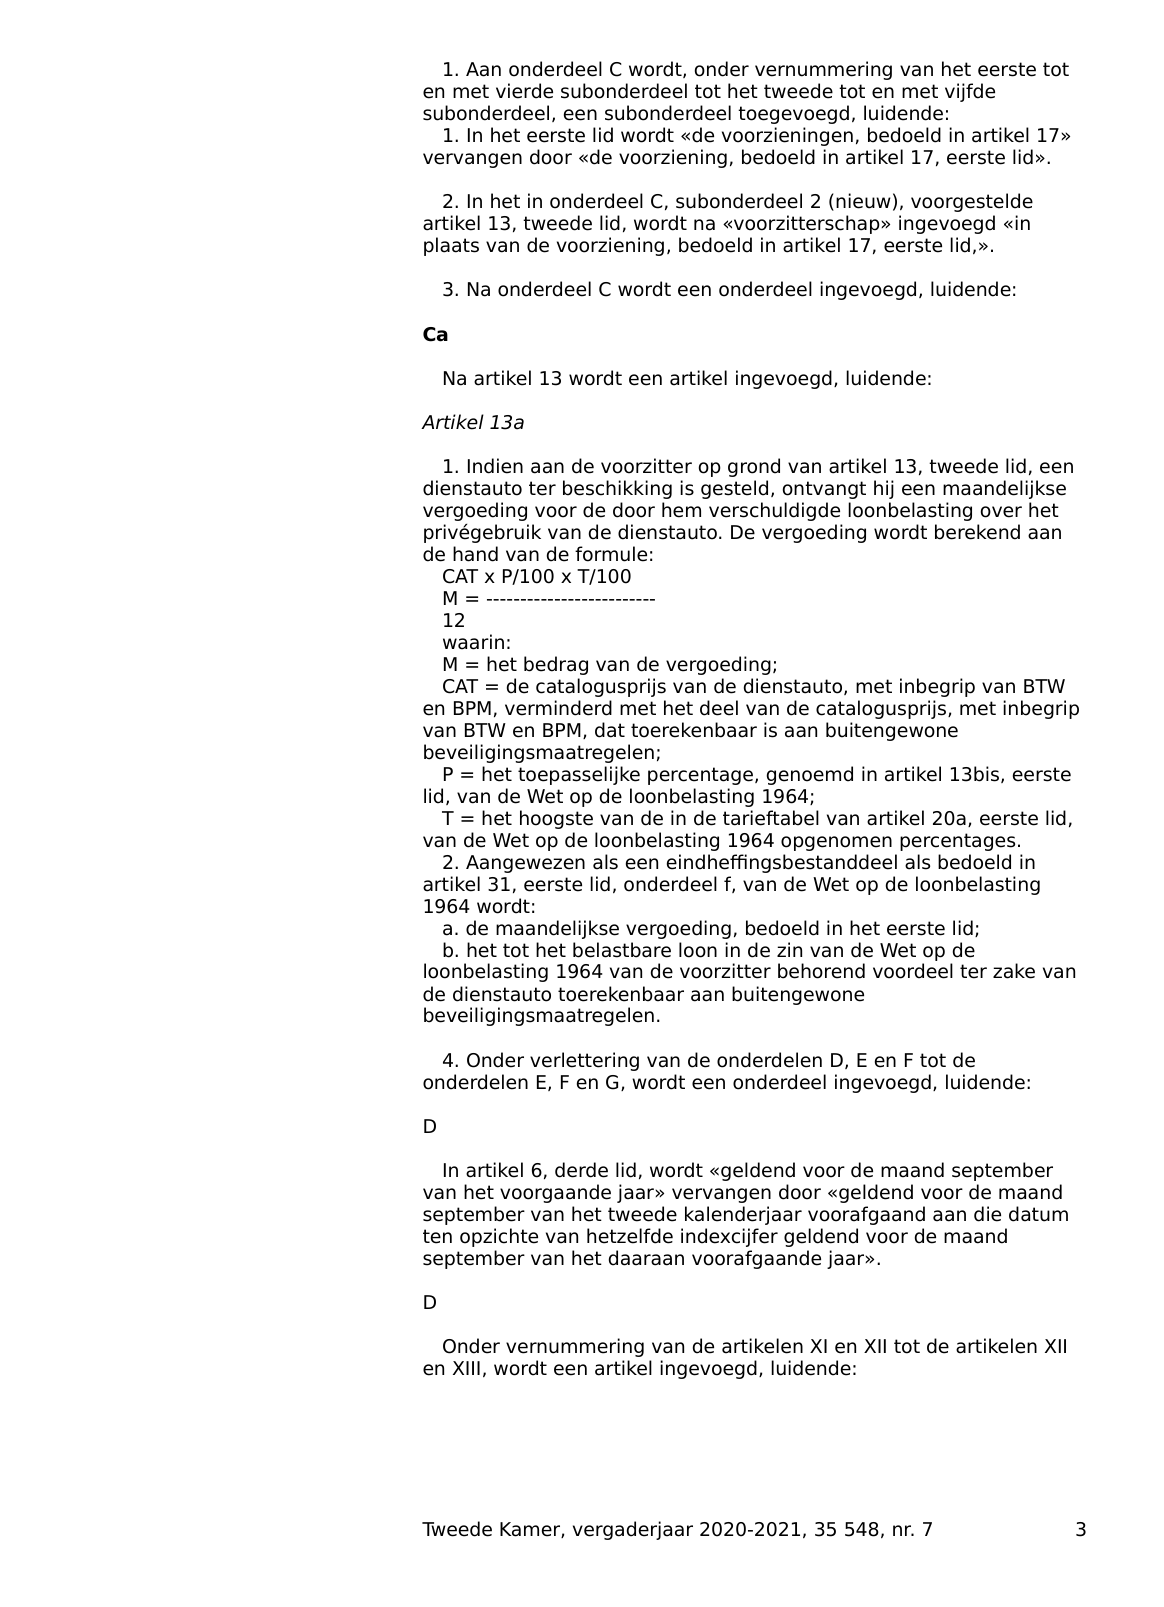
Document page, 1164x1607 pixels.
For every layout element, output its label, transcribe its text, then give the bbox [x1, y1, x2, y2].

text 12 [422, 610, 1087, 632]
text 2. Aangewezen als een eindheffingsbestanddeel als bedoeld in artikel 31, eerste lid, onderdeel f, van de Wet op de loonbelasting 1964 wordt: [422, 852, 1087, 917]
text M = ------------------------- [422, 588, 1087, 610]
text Na artikel 13 wordt een artikel ingevoegd, luidende: [422, 368, 1087, 389]
text b. het tot het belastbare loon in de zin van de Wet op de loonbelasting 1964 van de voorzitter behorend voordeel ter zake van de dienstauto toerekenbaar aan buitengewone beveiligingsmaatregelen. [422, 939, 1087, 1027]
text a. de maandelijkse vergoeding, bedoeld in het eerste lid; [422, 917, 1087, 939]
text M = het bedrag van de vergoeding; [422, 654, 1087, 676]
subtitle Ca [422, 323, 1087, 345]
text CAT x P/100 x T/100 [422, 566, 1087, 588]
text 2. In het in onderdeel C, subonderdeel 2 (nieuw), voorgestelde artikel 13, tweede lid, wordt na «voorzitterschap» ingevoegd «in plaats van de voorziening, bedoeld in artikel 17, eerste lid,». [422, 191, 1087, 257]
text waarin: [422, 632, 1087, 654]
text 1. Indien aan de voorzitter op grond van artikel 13, tweede lid, een dienstauto ter beschikking is gesteld, ontvangt hij een maandelijkse vergoeding voor de door hem verschuldigde loonbelasting over het privégebruik van de dienstauto. De vergoeding wordt berekend aan de hand van de formule: [422, 456, 1087, 566]
text In artikel 6, derde lid, wordt «geldend voor de maand september van het voorgaande jaar» vervangen door «geldend voor de maand september van het tweede kalenderjaar voorafgaand aan die datum ten opzichte van hetzelfde indexcijfer geldend voor de maand september van het daaraan voorafgaande jaar». [422, 1160, 1087, 1270]
text 4. Onder verlettering van de onderdelen D, E en F tot de onderdelen E, F en G, wordt een onderdeel ingevoegd, luidende: [422, 1049, 1087, 1093]
subtitle Artikel 13a [422, 412, 1087, 434]
text 3. Na onderdeel C wordt een onderdeel ingevoegd, luidende: [422, 279, 1087, 301]
text 1. Aan onderdeel C wordt, onder vernummering van het eerste tot en met vierde subonderdeel tot het tweede tot en met vijfde subonderdeel, een subonderdeel toegevoegd, luidende: [422, 59, 1087, 125]
subtitle D [422, 1292, 1087, 1314]
subtitle D [422, 1116, 1087, 1138]
text 1. In het eerste lid wordt «de voorzieningen, bedoeld in artikel 17» vervangen door «de voorziening, bedoeld in artikel 17, eerste lid». [422, 125, 1087, 169]
text CAT = de catalogusprijs van de dienstauto, met inbegrip van BTW en BPM, verminderd met het deel van de catalogusprijs, met inbegrip van BTW en BPM, dat toerekenbaar is aan buitengewone beveiligingsmaatregelen; [422, 676, 1087, 764]
text Onder vernummering van de artikelen XI en XII tot de artikelen XII en XIII, wordt een artikel ingevoegd, luidende: [422, 1336, 1087, 1380]
text P = het toepasselijke percentage, genoemd in artikel 13bis, eerste lid, van de Wet op de loonbelasting 1964; [422, 764, 1087, 808]
text T = het hoogste van de in de tarieftabel van artikel 20a, eerste lid, van de Wet op de loonbelasting 1964 opgenomen percentages. [422, 808, 1087, 852]
